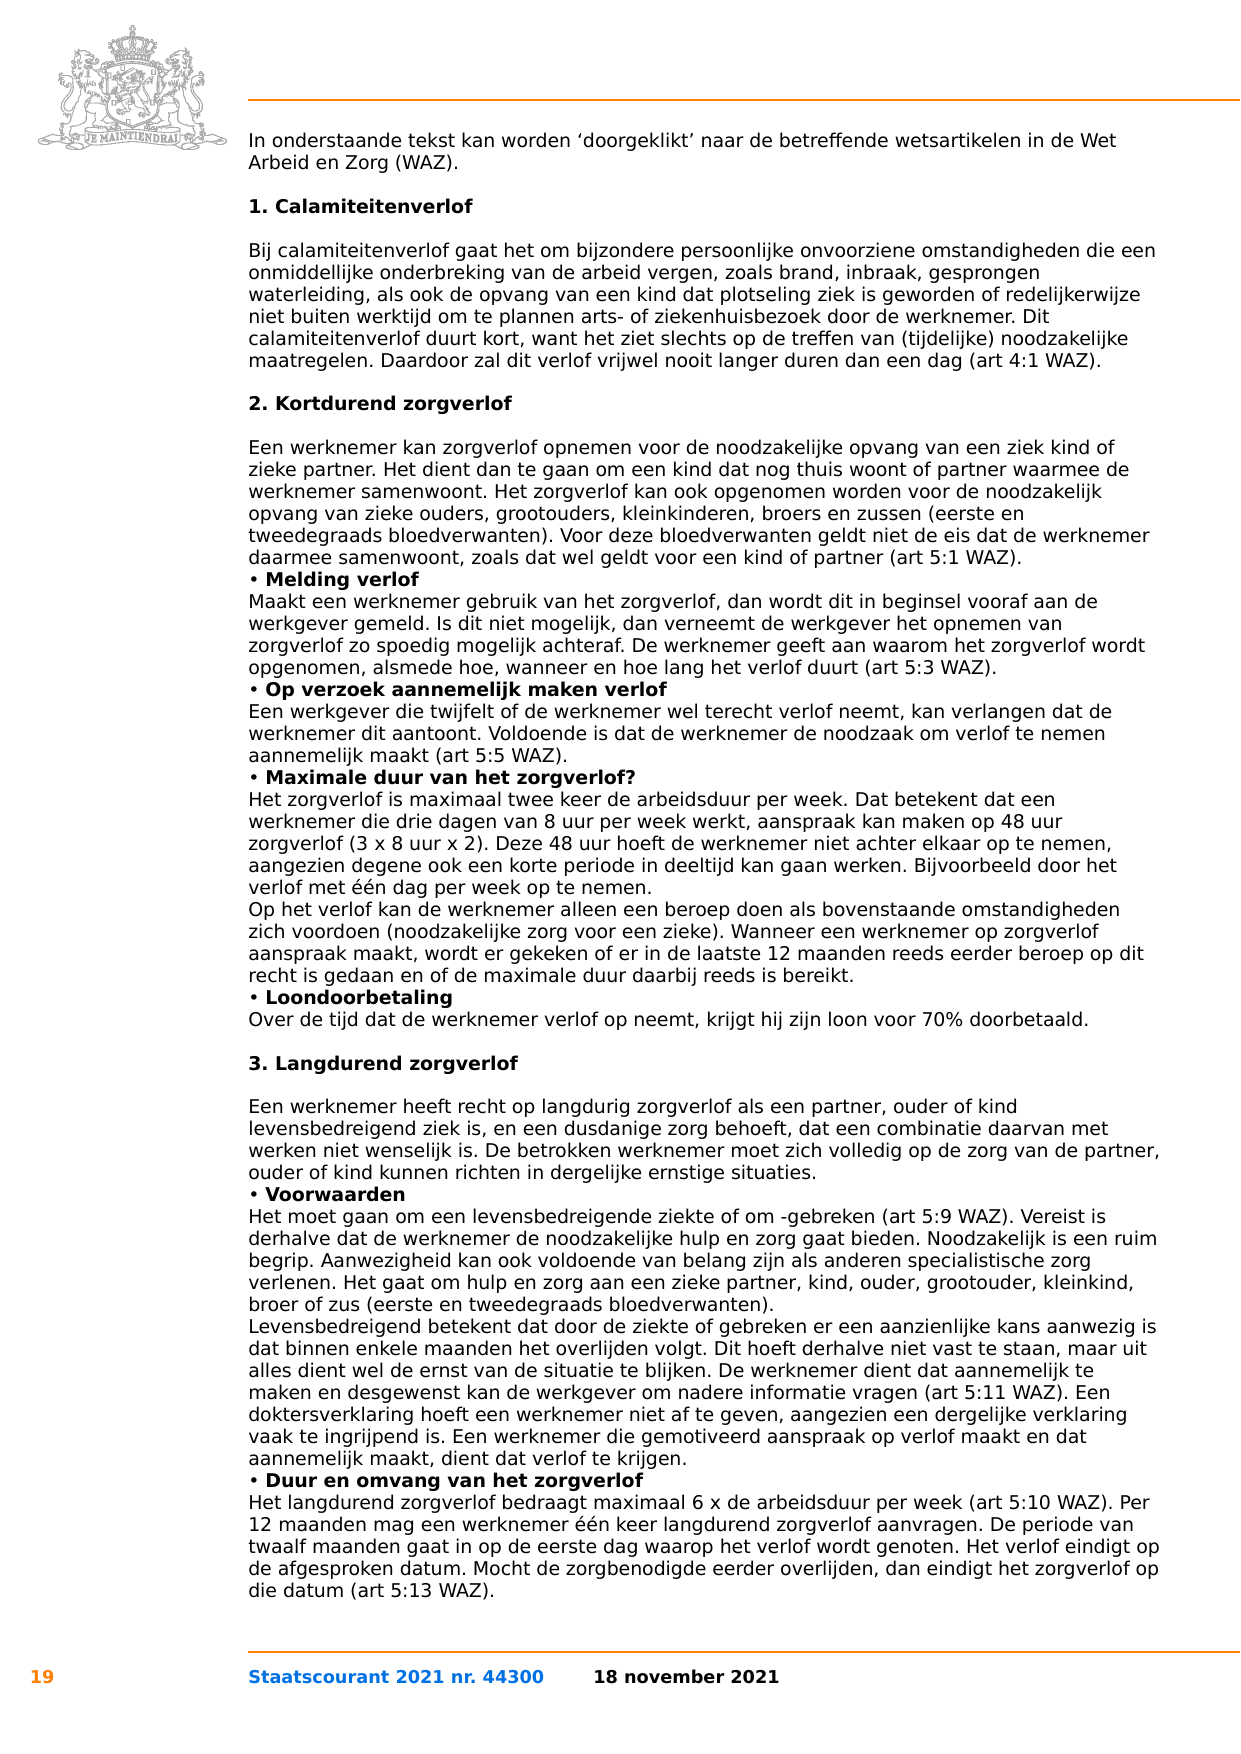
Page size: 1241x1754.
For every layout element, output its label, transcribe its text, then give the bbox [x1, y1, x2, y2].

text Het langdurend zorgverlof bedraagt maximaal 6 x de arbeidsduur per week (art 5:10 WAZ). Per 12 maanden mag een werknemer één keer langdurend zorgverlof aanvragen. De periode van twaalf maanden gaat in op de eerste dag waarop het verlof wordt genoten. Het verlof eindigt op de afgesproken datum. Mocht de zorgbenodigde eerder overlijden, dan eindigt het zorgverlof op die datum (art 5:13 WAZ). [248, 1492, 1163, 1602]
text • Duur en omvang van het zorgverlof [248, 1470, 1163, 1492]
text • Op verzoek aannemelijk maken verlof [248, 679, 1163, 701]
text Levensbedreigend betekent dat door de ziekte of gebreken er een aanzienlijke kans aanwezig is dat binnen enkele maanden het overlijden volgt. Dit hoeft derhalve niet vast te staan, maar uit alles dient wel de ernst van de situatie te blijken. De werknemer dient dat aannemelijk te maken en desgewenst kan de werkgever om nadere informatie vragen (art 5:11 WAZ). Een doktersverklaring hoeft een werknemer niet af te geven, aangezien een dergelijke verklaring vaak te ingrijpend is. Een werknemer die gemotiveerd aanspraak op verlof maakt en dat aannemelijk maakt, dient dat verlof te krijgen. [248, 1316, 1163, 1470]
text Maakt een werknemer gebruik van het zorgverlof, dan wordt dit in beginsel vooraf aan de werkgever gemeld. Is dit niet mogelijk, dan verneemt de werkgever het opnemen van zorgverlof zo spoedig mogelijk achteraf. De werknemer geeft aan waarom het zorgverlof wordt opgenomen, alsmede hoe, wanneer en hoe lang het verlof duurt (art 5:3 WAZ). [248, 591, 1163, 679]
text Het zorgverlof is maximaal twee keer de arbeidsduur per week. Dat betekent dat een werknemer die drie dagen van 8 uur per week werkt, aanspraak kan maken op 48 uur zorgverlof (3 x 8 uur x 2). Deze 48 uur hoeft de werknemer niet achter elkaar op te nemen, aangezien degene ook een korte periode in deeltijd kan gaan werken. Bijvoorbeeld door het verlof met één dag per week op te nemen. [248, 789, 1163, 899]
picture [38, 25, 227, 150]
text • Voorwaarden [248, 1184, 1163, 1206]
text • Maximale duur van het zorgverlof? [248, 767, 1163, 789]
text In onderstaande tekst kan worden ‘doorgeklikt’ naar de betreffende wetsartikelen in de Wet Arbeid en Zorg (WAZ). [248, 130, 1163, 174]
text Op het verlof kan de werknemer alleen een beroep doen als bovenstaande omstandigheden zich voordoen (noodzakelijke zorg voor een zieke). Wanneer een werknemer op zorgverlof aanspraak maakt, wordt er gekeken of er in de laatste 12 maanden reeds eerder beroep op dit recht is gedaan en of de maximale duur daarbij reeds is bereikt. [248, 899, 1163, 987]
text Het moet gaan om een levensbedreigende ziekte of om -gebreken (art 5:9 WAZ). Vereist is derhalve dat de werknemer de noodzakelijke hulp en zorg gaat bieden. Noodzakelijk is een ruim begrip. Aanwezigheid kan ook voldoende van belang zijn als anderen specialistische zorg verlenen. Het gaat om hulp en zorg aan een zieke partner, kind, ouder, grootouder, kleinkind, broer of zus (eerste en tweedegraads bloedverwanten). [248, 1206, 1163, 1316]
text Bij calamiteitenverlof gaat het om bijzondere persoonlijke onvoorziene omstandigheden die een onmiddellijke onderbreking van de arbeid vergen, zoals brand, inbraak, gesprongen waterleiding, als ook de opvang van een kind dat plotseling ziek is geworden of redelijkerwijze niet buiten werktijd om te plannen arts- of ziekenhuisbezoek door de werknemer. Dit calamiteitenverlof duurt kort, want het ziet slechts op de treffen van (tijdelijke) noodzakelijke maatregelen. Daardoor zal dit verlof vrijwel nooit langer duren dan een dag (art 4:1 WAZ). [248, 239, 1163, 371]
text Een werknemer kan zorgverlof opnemen voor de noodzakelijke opvang van een ziek kind of zieke partner. Het dient dan te gaan om een kind dat nog thuis woont of partner waarmee de werknemer samenwoont. Het zorgverlof kan ook opgenomen worden voor de noodzakelijk opvang van zieke ouders, grootouders, kleinkinderen, broers en zussen (eerste en tweedegraads bloedverwanten). Voor deze bloedverwanten geldt niet de eis dat de werknemer daarmee samenwoont, zoals dat wel geldt voor een kind of partner (art 5:1 WAZ). [248, 437, 1163, 569]
text Een werkgever die twijfelt of de werknemer wel terecht verlof neemt, kan verlangen dat de werknemer dit aantoont. Voldoende is dat de werknemer de noodzaak om verlof te nemen aannemelijk maakt (art 5:5 WAZ). [248, 701, 1163, 767]
text • Melding verlof [248, 569, 1163, 591]
text Over de tijd dat de werknemer verlof op neemt, krijgt hij zijn loon voor 70% doorbetaald. [248, 1009, 1163, 1031]
text • Loondoorbetaling [248, 987, 1163, 1009]
subtitle 2. Kortdurend zorgverlof [248, 393, 1163, 415]
subtitle 3. Langdurend zorgverlof [248, 1052, 1163, 1074]
subtitle 1. Calamiteitenverlof [248, 196, 1163, 218]
text Een werknemer heeft recht op langdurig zorgverlof als een partner, ouder of kind levensbedreigend ziek is, en een dusdanige zorg behoeft, dat een combinatie daarvan met werken niet wenselijk is. De betrokken werknemer moet zich volledig op de zorg van de partner, ouder of kind kunnen richten in dergelijke ernstige situaties. [248, 1096, 1163, 1184]
